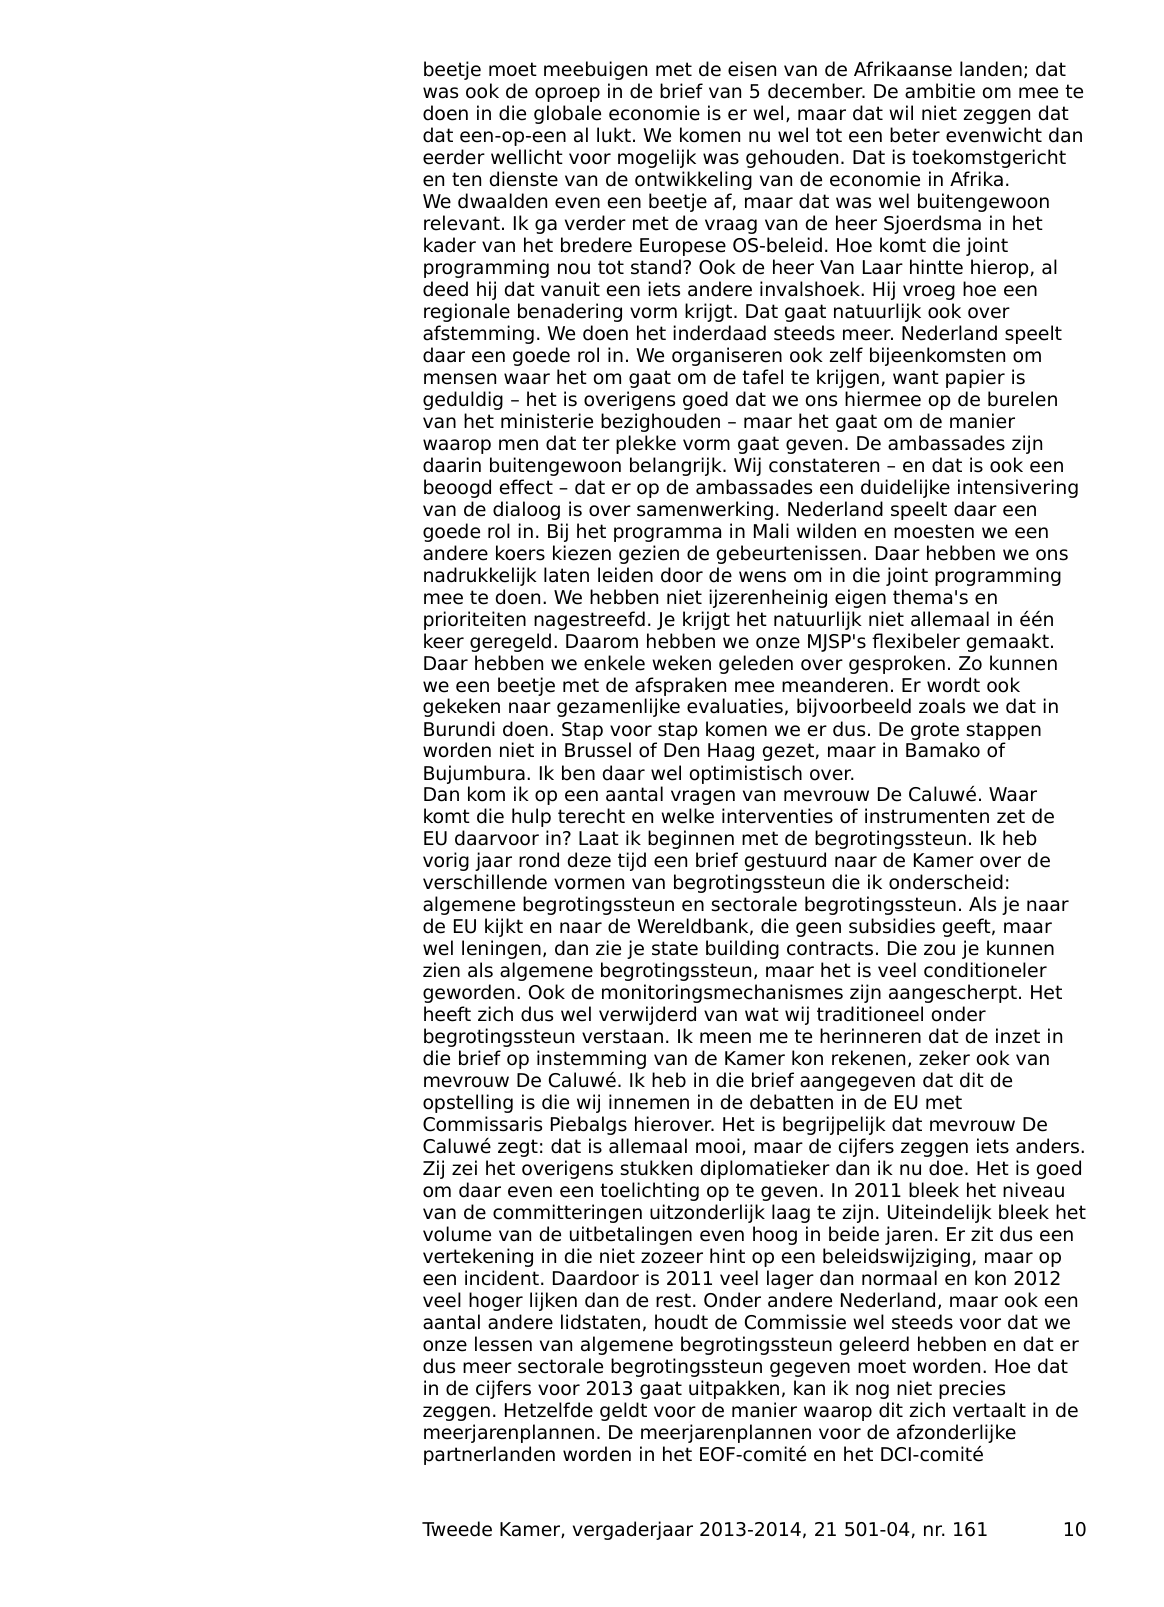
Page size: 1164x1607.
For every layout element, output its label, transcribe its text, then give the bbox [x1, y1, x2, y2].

text We dwaalden even een beetje af, maar dat was wel buitengewoon relevant. Ik ga verder met de vraag van de heer Sjoerdsma in het kader van het bredere Europese OS-beleid. Hoe komt die joint programming nou tot stand? Ook de heer Van Laar hintte hierop, al deed hij dat vanuit een iets andere invalshoek. Hij vroeg hoe een regionale benadering vorm krijgt. Dat gaat natuurlijk ook over afstemming. We doen het inderdaad steeds meer. Nederland speelt daar een goede rol in. We organiseren ook zelf bijeenkomsten om mensen waar het om gaat om de tafel te krijgen, want papier is geduldig – het is overigens goed dat we ons hiermee op de burelen van het ministerie bezighouden – maar het gaat om de manier waarop men dat ter plekke vorm gaat geven. De ambassades zijn daarin buitengewoon belangrijk. Wij constateren – en dat is ook een beoogd effect – dat er op de ambassades een duidelijke intensivering van de dialoog is over samenwerking. Nederland speelt daar een goede rol in. Bij het programma in Mali wilden en moesten we een andere koers kiezen gezien de gebeurtenissen. Daar hebben we ons nadrukkelijk laten leiden door de wens om in die joint programming mee te doen. We hebben niet ijzerenheinig eigen thema's en prioriteiten nagestreefd. Je krijgt het natuurlijk niet allemaal in één keer geregeld. Daarom hebben we onze MJSP's flexibeler gemaakt. Daar hebben we enkele weken geleden over gesproken. Zo kunnen we een beetje met de afspraken mee meanderen. Er wordt ook gekeken naar gezamenlijke evaluaties, bijvoorbeeld zoals we dat in Burundi doen. Stap voor stap komen we er dus. De grote stappen worden niet in Brussel of Den Haag gezet, maar in Bamako of Bujumbura. Ik ben daar wel optimistisch over. [422, 191, 1087, 784]
text beetje moet meebuigen met de eisen van de Afrikaanse landen; dat was ook de oproep in de brief van 5 december. De ambitie om mee te doen in die globale economie is er wel, maar dat wil niet zeggen dat dat een-op-een al lukt. We komen nu wel tot een beter evenwicht dan eerder wellicht voor mogelijk was gehouden. Dat is toekomstgericht en ten dienste van de ontwikkeling van de economie in Afrika. [422, 59, 1087, 191]
text Dan kom ik op een aantal vragen van mevrouw De Caluwé. Waar komt die hulp terecht en welke interventies of instrumenten zet de EU daarvoor in? Laat ik beginnen met de begrotingssteun. Ik heb vorig jaar rond deze tijd een brief gestuurd naar de Kamer over de verschillende vormen van begrotingssteun die ik onderscheid: algemene begrotingssteun en sectorale begrotingssteun. Als je naar de EU kijkt en naar de Wereldbank, die geen subsidies geeft, maar wel leningen, dan zie je state building contracts. Die zou je kunnen zien als algemene begrotingssteun, maar het is veel conditioneler geworden. Ook de monitoringsmechanismes zijn aangescherpt. Het heeft zich dus wel verwijderd van wat wij traditioneel onder begrotingssteun verstaan. Ik meen me te herinneren dat de inzet in die brief op instemming van de Kamer kon rekenen, zeker ook van mevrouw De Caluwé. Ik heb in die brief aangegeven dat dit de opstelling is die wij innemen in de debatten in de EU met Commissaris Piebalgs hierover. Het is begrijpelijk dat mevrouw De Caluwé zegt: dat is allemaal mooi, maar de cijfers zeggen iets anders. Zij zei het overigens stukken diplomatieker dan ik nu doe. Het is goed om daar even een toelichting op te geven. In 2011 bleek het niveau van de committeringen uitzonderlijk laag te zijn. Uiteindelijk bleek het volume van de uitbetalingen even hoog in beide jaren. Er zit dus een vertekening in die niet zozeer hint op een beleidswijziging, maar op een incident. Daardoor is 2011 veel lager dan normaal en kon 2012 veel hoger lijken dan de rest. Onder andere Nederland, maar ook een aantal andere lidstaten, houdt de Commissie wel steeds voor dat we onze lessen van algemene begrotingssteun geleerd hebben en dat er dus meer sectorale begrotingssteun gegeven moet worden. Hoe dat in de cijfers voor 2013 gaat uitpakken, kan ik nog niet precies zeggen. Hetzelfde geldt voor de manier waarop dit zich vertaalt in de meerjarenplannen. De meerjarenplannen voor de afzonderlijke partnerlanden worden in het EOF-comité en het DCI-comité [422, 784, 1087, 1466]
